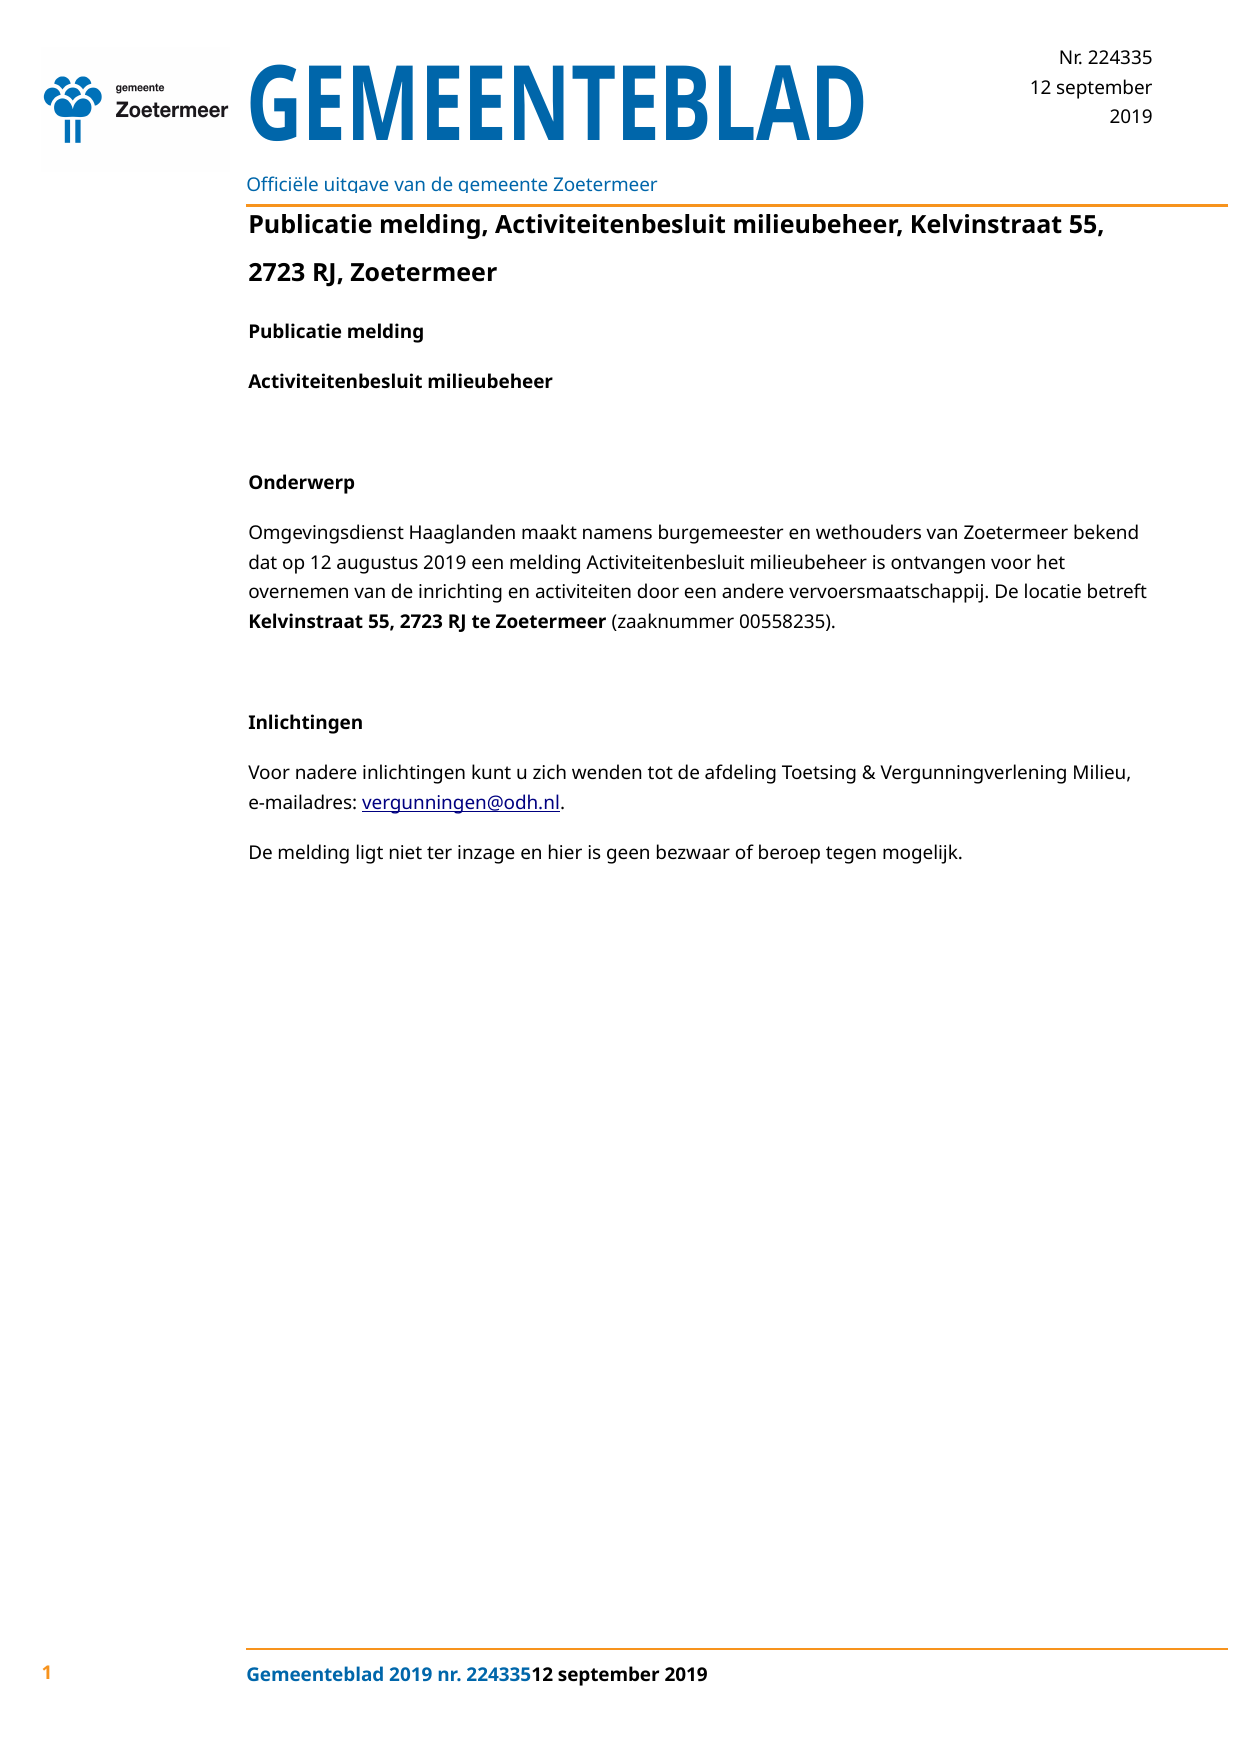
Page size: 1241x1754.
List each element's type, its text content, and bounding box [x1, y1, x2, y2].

text Onderwerp [248, 469, 1152, 495]
picture [41, 47, 231, 172]
text Voor nadere inlichtingen kunt u zich wenden tot de afdeling Toetsing & Vergunningverlening Milieu, e-mailadres: vergunningen@odh.nl. [248, 759, 1152, 815]
text Publicatie melding [248, 318, 1152, 344]
text Omgevingsdienst Haaglanden maakt namens burgemeester en wethouders van Zoetermeer bekend dat op 12 augustus 2019 een melding Activiteitenbesluit milieubeheer is ontvangen voor het overnemen van de inrichting en activiteiten door een andere vervoersmaatschappij. De locatie betreft Kelvinstraat 55, 2723 RJ te Zoetermeer (zaaknummer 00558235). [248, 519, 1152, 634]
text Activiteitenbesluit milieubeheer [248, 368, 1152, 394]
text De melding ligt niet ter inzage en hier is geen bezwaar of beroep tegen mogelijk. [248, 839, 1152, 865]
text Inlichtingen [248, 709, 1152, 735]
text Publicatie melding, Activiteitenbesluit milieubeheer, Kelvinstraat 55, 2723 RJ, Zoetermeer [248, 207, 1152, 288]
